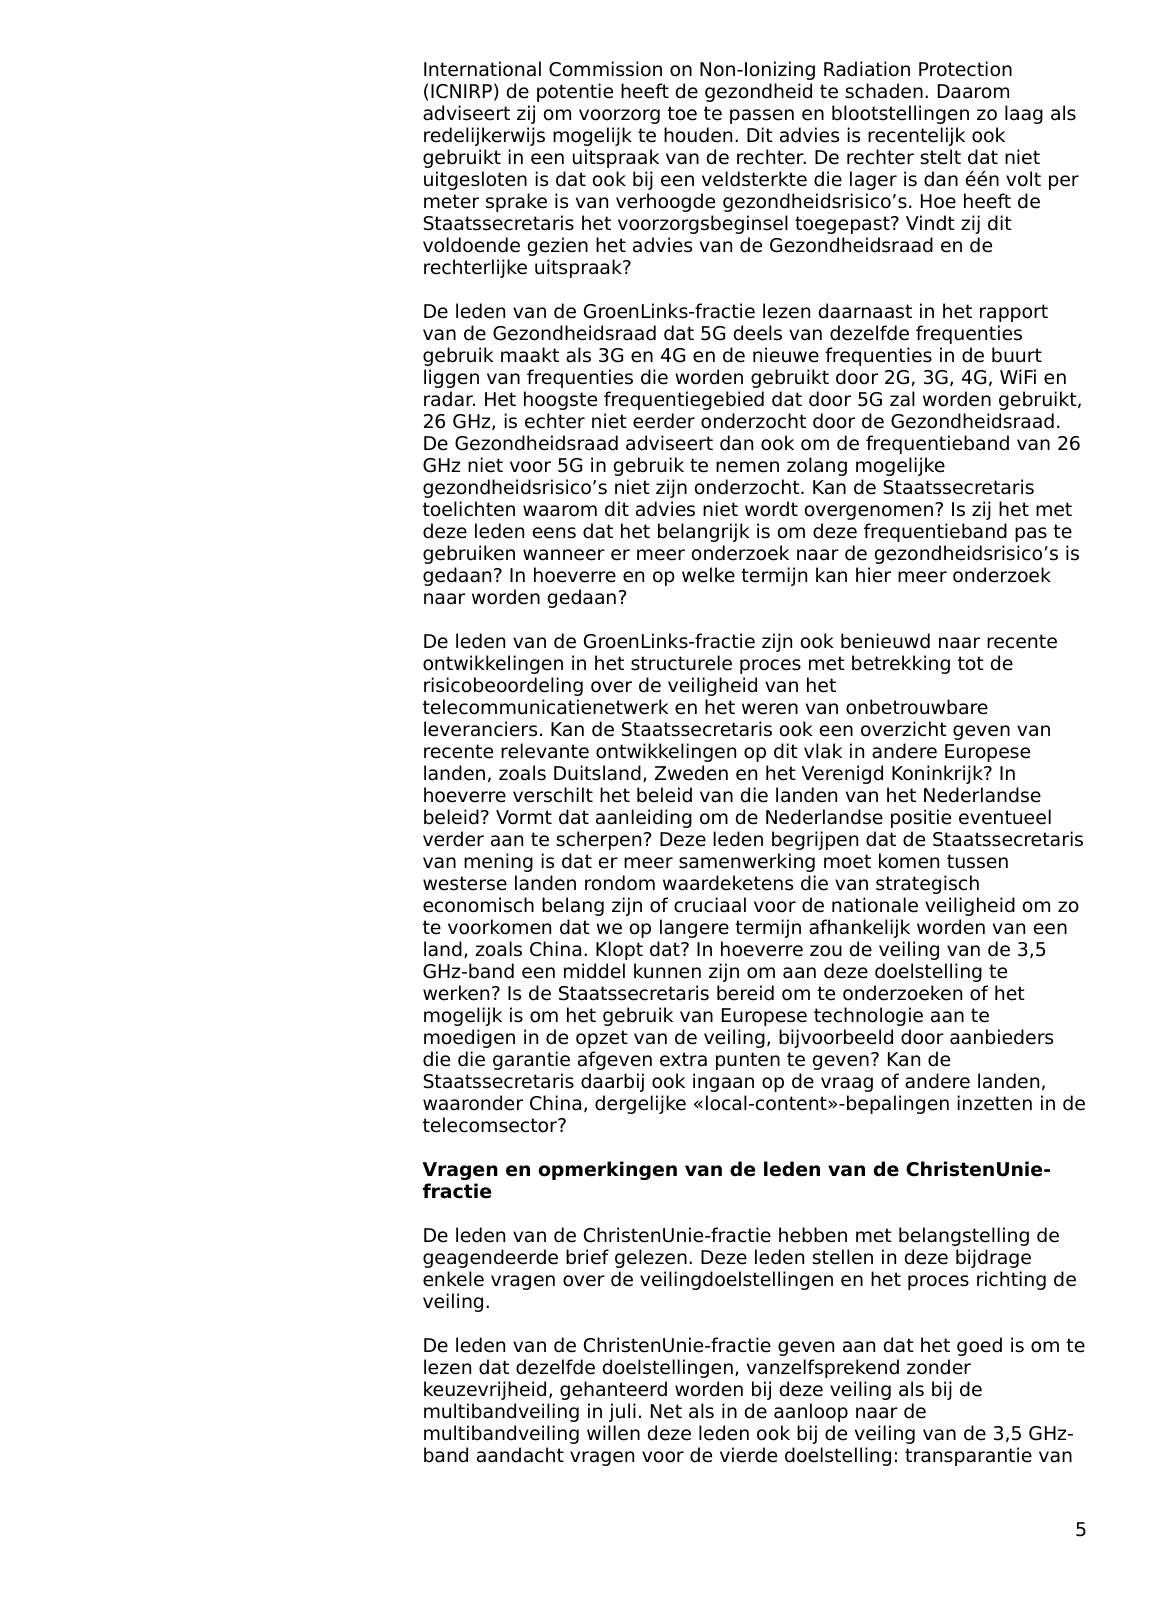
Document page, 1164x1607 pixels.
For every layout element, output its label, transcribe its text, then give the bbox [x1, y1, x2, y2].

text De leden van de ChristenUnie-fractie geven aan dat het goed is om te lezen dat dezelfde doelstellingen, vanzelfsprekend zonder keuzevrijheid, gehanteerd worden bij deze veiling als bij de multibandveiling in juli. Net als in de aanloop naar de multibandveiling willen deze leden ook bij de veiling van de 3,5 GHz-band aandacht vragen voor de vierde doelstelling: transparantie van [422, 1335, 1087, 1467]
text De leden van de GroenLinks-fractie lezen daarnaast in het rapport van de Gezondheidsraad dat 5G deels van dezelfde frequenties gebruik maakt als 3G en 4G en de nieuwe frequenties in de buurt liggen van frequenties die worden gebruikt door 2G, 3G, 4G, WiFi en radar. Het hoogste frequentiegebied dat door 5G zal worden gebruikt, 26 GHz, is echter niet eerder onderzocht door de Gezondheidsraad. De Gezondheidsraad adviseert dan ook om de frequentieband van 26 GHz niet voor 5G in gebruik te nemen zolang mogelijke gezondheidsrisico’s niet zijn onderzocht. Kan de Staatssecretaris toelichten waarom dit advies niet wordt overgenomen? Is zij het met deze leden eens dat het belangrijk is om deze frequentieband pas te gebruiken wanneer er meer onderzoek naar de gezondheidsrisico’s is gedaan? In hoeverre en op welke termijn kan hier meer onderzoek naar worden gedaan? [422, 301, 1087, 609]
text De leden van de ChristenUnie-fractie hebben met belangstelling de geagendeerde brief gelezen. Deze leden stellen in deze bijdrage enkele vragen over de veilingdoelstellingen en het proces richting de veiling. [422, 1225, 1087, 1313]
text International Commission on Non-Ionizing Radiation Protection (ICNIRP) de potentie heeft de gezondheid te schaden. Daarom adviseert zij om voorzorg toe te passen en blootstellingen zo laag als redelijkerwijs mogelijk te houden. Dit advies is recentelijk ook gebruikt in een uitspraak van de rechter. De rechter stelt dat niet uitgesloten is dat ook bij een veldsterkte die lager is dan één volt per meter sprake is van verhoogde gezondheidsrisico’s. Hoe heeft de Staatssecretaris het voorzorgsbeginsel toegepast? Vindt zij dit voldoende gezien het advies van de Gezondheidsraad en de rechterlijke uitspraak? [422, 59, 1087, 279]
subtitle Vragen en opmerkingen van de leden van de ChristenUnie-fractie [422, 1159, 1087, 1203]
text De leden van de GroenLinks-fractie zijn ook benieuwd naar recente ontwikkelingen in het structurele proces met betrekking tot de risicobeoordeling over de veiligheid van het telecommunicatienetwerk en het weren van onbetrouwbare leveranciers. Kan de Staatssecretaris ook een overzicht geven van recente relevante ontwikkelingen op dit vlak in andere Europese landen, zoals Duitsland, Zweden en het Verenigd Koninkrijk? In hoeverre verschilt het beleid van die landen van het Nederlandse beleid? Vormt dat aanleiding om de Nederlandse positie eventueel verder aan te scherpen? Deze leden begrijpen dat de Staatssecretaris van mening is dat er meer samenwerking moet komen tussen westerse landen rondom waardeketens die van strategisch economisch belang zijn of cruciaal voor de nationale veiligheid om zo te voorkomen dat we op langere termijn afhankelijk worden van een land, zoals China. Klopt dat? In hoeverre zou de veiling van de 3,5 GHz-band een middel kunnen zijn om aan deze doelstelling te werken? Is de Staatssecretaris bereid om te onderzoeken of het mogelijk is om het gebruik van Europese technologie aan te moedigen in de opzet van de veiling, bijvoorbeeld door aanbieders die die garantie afgeven extra punten te geven? Kan de Staatssecretaris daarbij ook ingaan op de vraag of andere landen, waaronder China, dergelijke «local-content»-bepalingen inzetten in de telecomsector? [422, 631, 1087, 1136]
